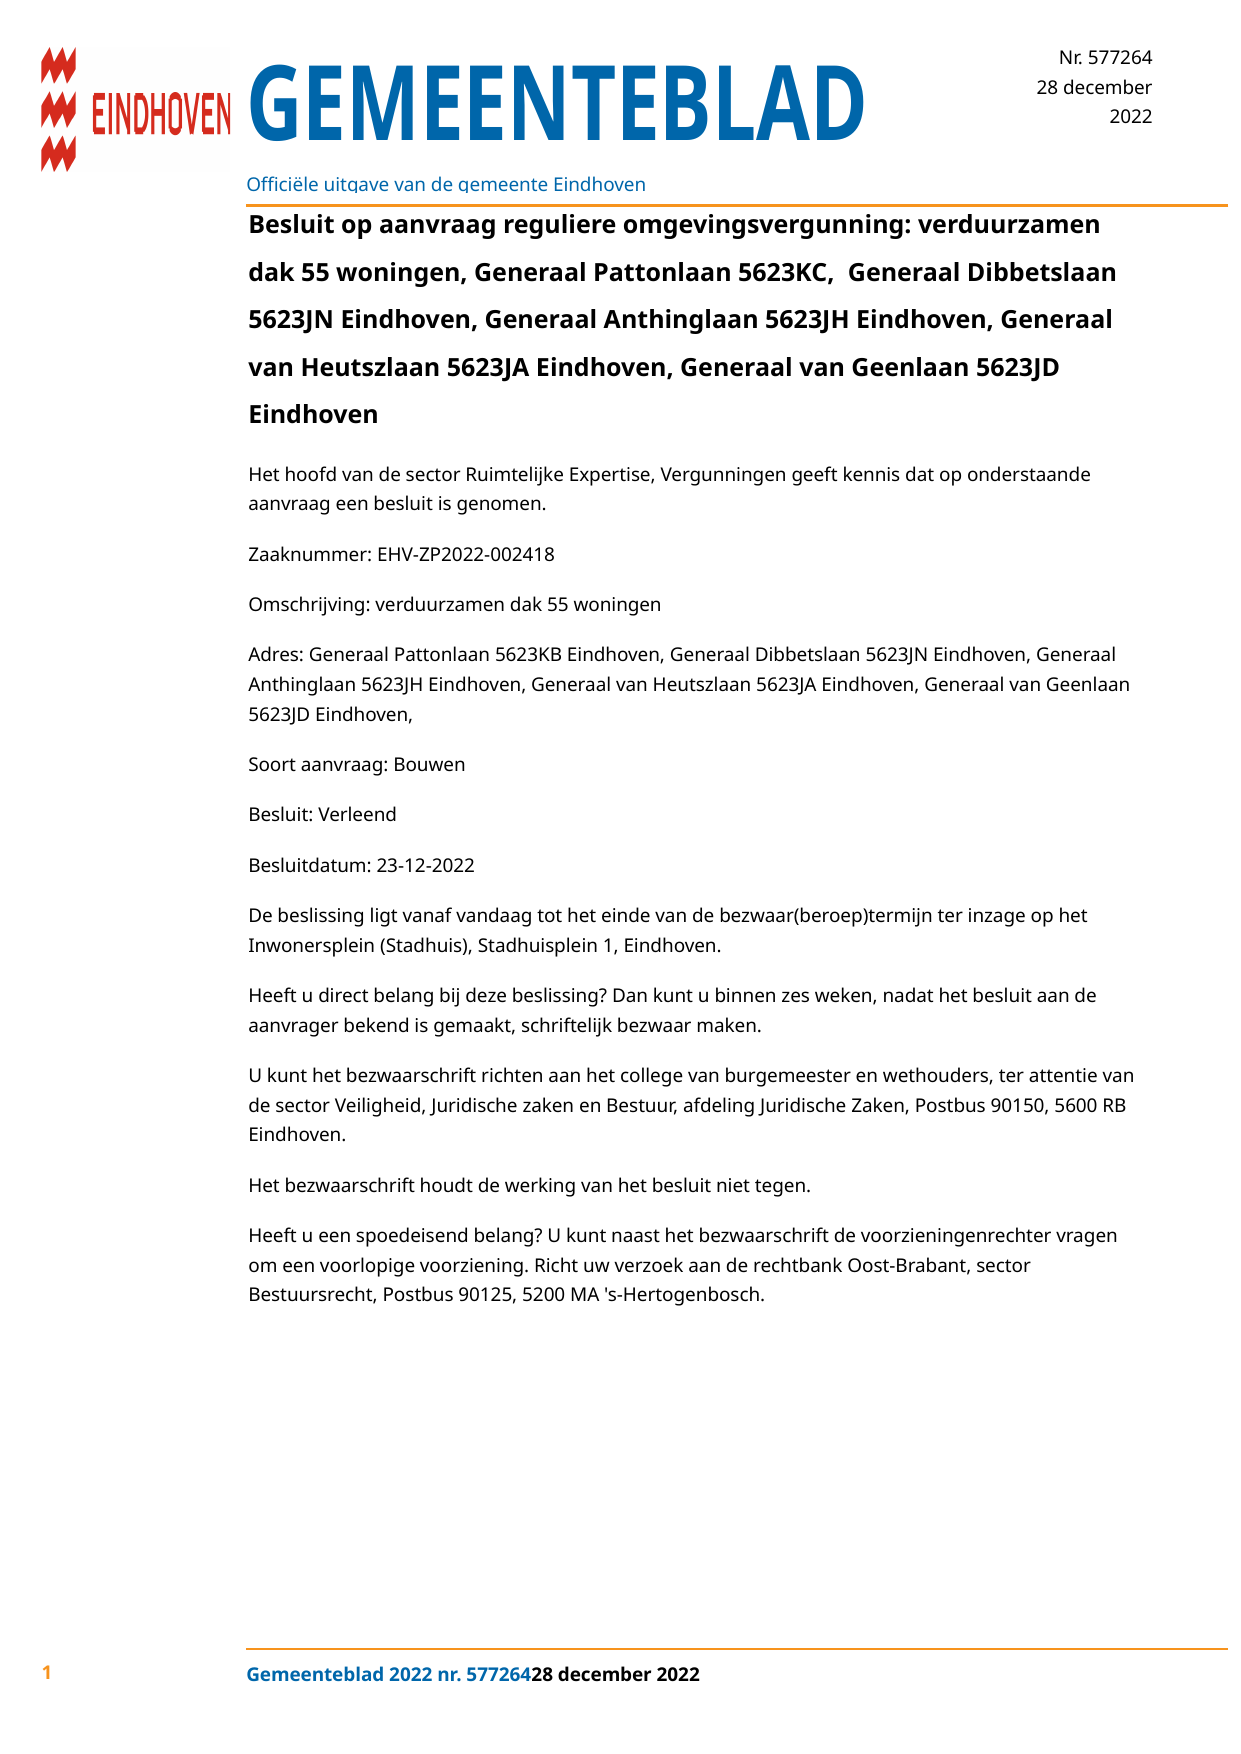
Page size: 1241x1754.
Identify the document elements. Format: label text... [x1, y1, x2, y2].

text Soort aanvraag: Bouwen [248, 751, 1152, 777]
text Heeft u direct belang bij deze beslissing? Dan kunt u binnen zes weken, nadat het besluit aan de aanvrager bekend is gemaakt, schriftelijk bezwaar maken. [248, 982, 1152, 1038]
text De beslissing ligt vanaf vandaag tot het einde van de bezwaar(beroep)termijn ter inzage op het Inwonersplein (Stadhuis), Stadhuisplein 1, Eindhoven. [248, 902, 1152, 958]
text Besluitdatum: 23-12-2022 [248, 852, 1152, 878]
text Omschrijving: verduurzamen dak 55 woningen [248, 591, 1152, 617]
text Besluit: Verleend [248, 802, 1152, 827]
text Adres: Generaal Pattonlaan 5623KB Eindhoven, Generaal Dibbetslaan 5623JN Eindhoven, Generaal Anthinglaan 5623JH Eindhoven, Generaal van Heutszlaan 5623JA Eindhoven, Generaal van Geenlaan 5623JD Eindhoven, [248, 642, 1152, 726]
text Het bezwaarschrift houdt de werking van het besluit niet tegen. [248, 1172, 1152, 1198]
text Zaaknummer: EHV-ZP2022-002418 [248, 541, 1152, 566]
picture [41, 47, 231, 172]
text Het hoofd van de sector Ruimtelijke Expertise, Vergunningen geeft kennis dat op onderstaande aanvraag een besluit is genomen. [248, 461, 1152, 516]
text U kunt het bezwaarschrift richten aan het college van burgemeester en wethouders, ter attentie van de sector Veiligheid, Juridische zaken en Bestuur, afdeling Juridische Zaken, Postbus 90150, 5600 RB Eindhoven. [248, 1062, 1152, 1147]
text Heeft u een spoedeisend belang? U kunt naast het bezwaarschrift de voorzieningenrechter vragen om een voorlopige voorziening. Richt uw verzoek aan de rechtbank Oost-Brabant, sector Bestuursrecht, Postbus 90125, 5200 MA 's-Hertogenbosch. [248, 1222, 1152, 1307]
text Besluit op aanvraag reguliere omgevingsvergunning: verduurzamen dak 55 woningen, Generaal Pattonlaan 5623KC, Generaal Dibbetslaan 5623JN Eindhoven, Generaal Anthinglaan 5623JH Eindhoven, Generaal van Heutszlaan 5623JA Eindhoven, Generaal van Geenlaan 5623JD Eindhoven [248, 207, 1152, 431]
